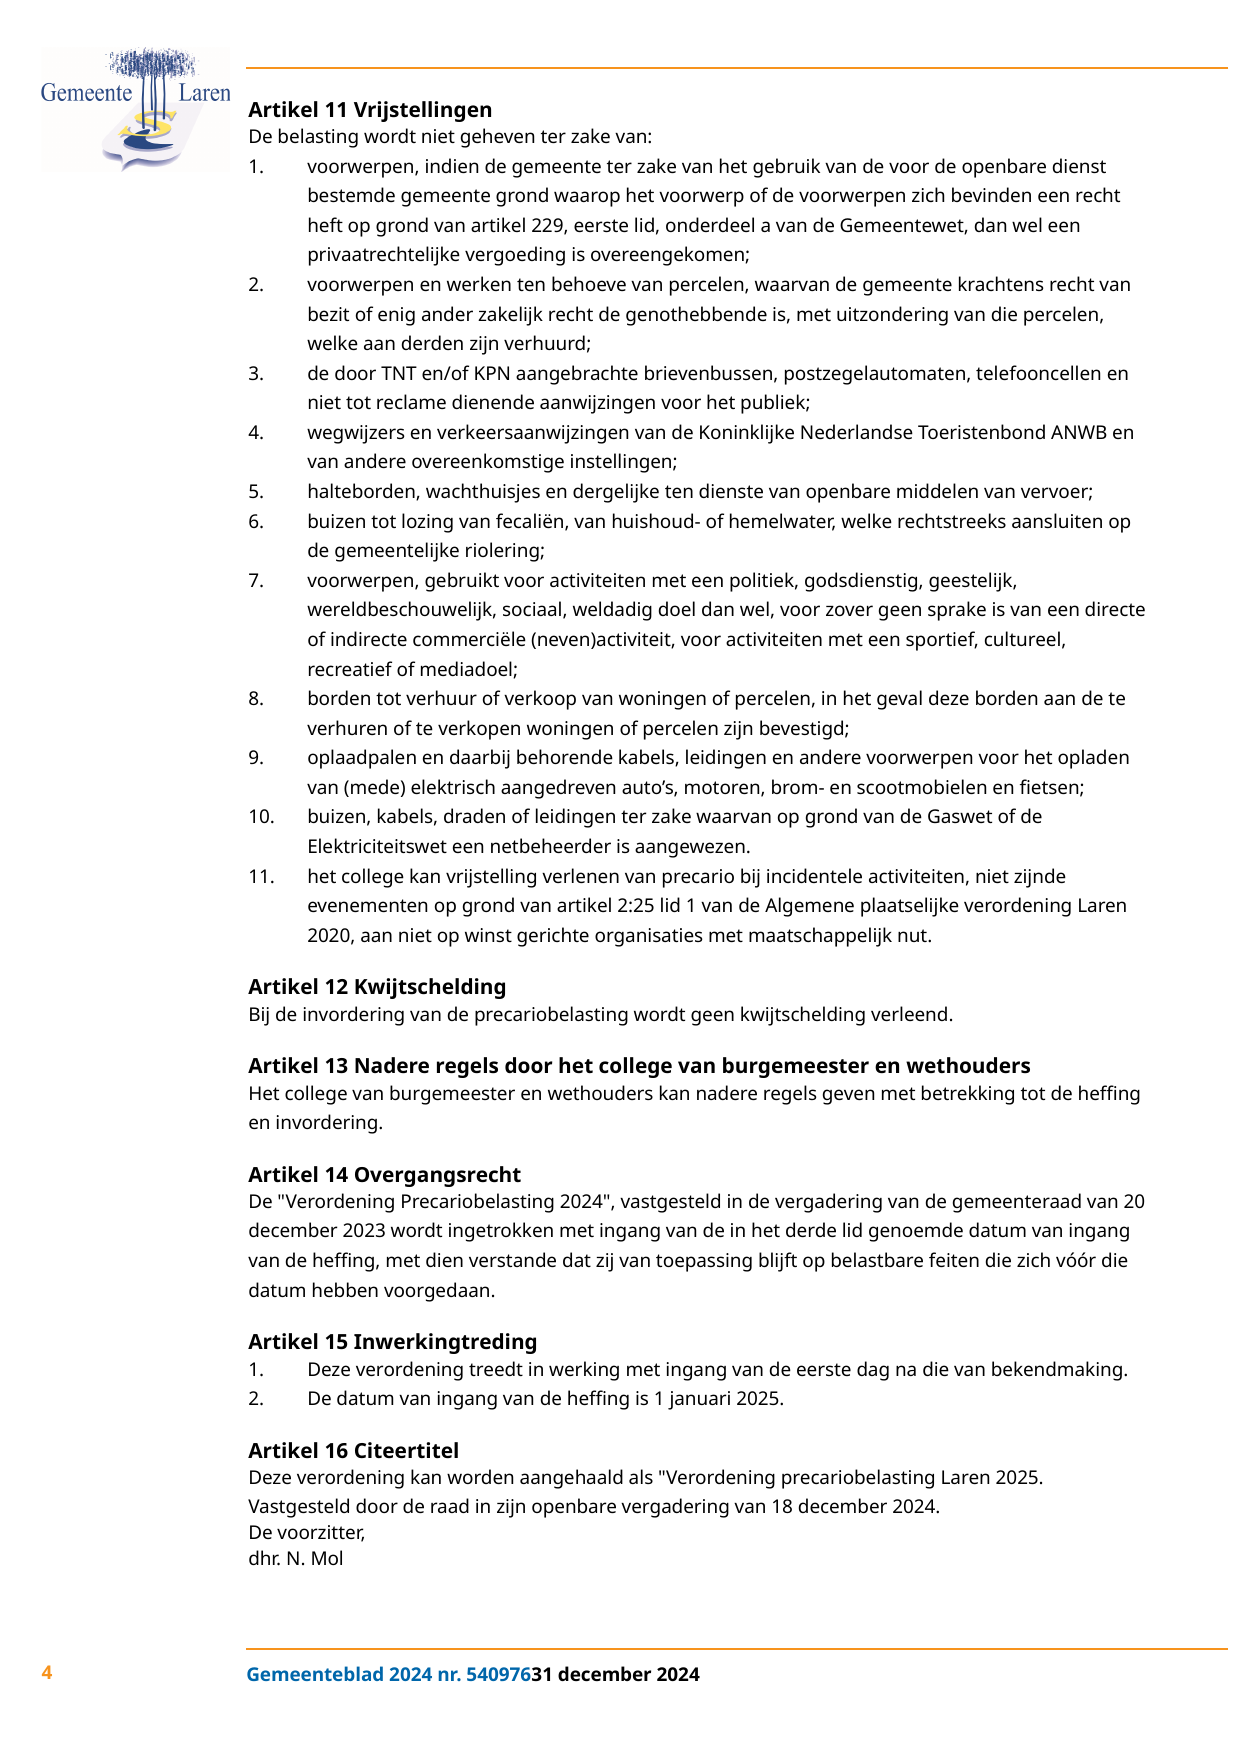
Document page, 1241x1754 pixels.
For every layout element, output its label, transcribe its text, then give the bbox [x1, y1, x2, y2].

text Artikel 12 Kwijtschelding [248, 972, 1152, 1001]
list de door TNT en/of KPN aangebrachte brievenbussen, postzegelautomaten, telefooncellen en niet tot reclame dienende aanwijzingen voor het publiek; [248, 360, 1152, 415]
text De "Verordening Precariobelasting 2024", vastgesteld in de vergadering van de gemeenteraad van 20 december 2023 wordt ingetrokken met ingang van de in het derde lid genoemde datum van ingang van de heffing, met dien verstande dat zij van toepassing blijft op belastbare feiten die zich vóór die datum hebben voorgedaan. [248, 1188, 1152, 1303]
list voorwerpen en werken ten behoeve van percelen, waarvan de gemeente krachtens recht van bezit of enig ander zakelijk recht de genothebbende is, met uitzondering van die percelen, welke aan derden zijn verhuurd; [248, 271, 1152, 356]
text Vastgesteld door de raad in zijn openbare vergadering van 18 december 2024. [248, 1494, 1152, 1519]
text dhr. N. Mol [248, 1545, 1152, 1571]
text Artikel 13 Nadere regels door het college van burgemeester en wethouders [248, 1051, 1152, 1080]
list oplaadpalen en daarbij behorende kabels, leidingen en andere voorwerpen voor het opladen van (mede) elektrisch aangedreven auto’s, motoren, brom- en scootmobielen en fietsen; [248, 744, 1152, 800]
list voorwerpen, indien de gemeente ter zake van het gebruik van de voor de openbare dienst bestemde gemeente grond waarop het voorwerp of de voorwerpen zich bevinden een recht heft op grond van artikel 229, eerste lid, onderdeel a van de Gemeentewet, dan wel een privaatrechtelijke vergoeding is overeengekomen; [248, 153, 1152, 267]
list wegwijzers en verkeersaanwijzingen van de Koninklijke Nederlandse Toeristenbond ANWB en van andere overeenkomstige instellingen; [248, 419, 1152, 474]
list buizen, kabels, draden of leidingen ter zake waarvan op grond van de Gaswet of de Elektriciteitswet een netbeheerder is aangewezen. [248, 804, 1152, 859]
text Artikel 11 Vrijstellingen [248, 95, 1152, 123]
text Artikel 15 Inwerkingtreding [248, 1327, 1152, 1356]
text Artikel 16 Citeertitel [248, 1436, 1152, 1464]
text Het college van burgemeester en wethouders kan nadere regels geven met betrekking tot de heffing en invordering. [248, 1080, 1152, 1135]
list borden tot verhuur of verkoop van woningen of percelen, in het geval deze borden aan de te verhuren of te verkopen woningen of percelen zijn bevestigd; [248, 685, 1152, 741]
list het college kan vrijstelling verlenen van precario bij incidentele activiteiten, niet zijnde evenementen op grond van artikel 2:25 lid 1 van de Algemene plaatselijke verordening Laren 2020, aan niet op winst gerichte organisaties met maatschappelijk nut. [248, 863, 1152, 948]
text Bij de invordering van de precariobelasting wordt geen kwijtschelding verleend. [248, 1001, 1152, 1027]
text De voorzitter, [248, 1519, 1152, 1545]
list De datum van ingang van de heffing is 1 januari 2025. [248, 1385, 1152, 1411]
list buizen tot lozing van fecaliën, van huishoud- of hemelwater, welke rechtstreeks aansluiten op de gemeentelijke riolering; [248, 508, 1152, 563]
list halteborden, wachthuisjes en dergelijke ten dienste van openbare middelen van vervoer; [248, 478, 1152, 504]
picture [41, 47, 231, 172]
text De belasting wordt niet geheven ter zake van: [248, 123, 1152, 149]
list Deze verordening treedt in werking met ingang van de eerste dag na die van bekendmaking. [248, 1356, 1152, 1381]
text Artikel 14 Overgangsrecht [248, 1160, 1152, 1188]
text Deze verordening kan worden aangehaald als "Verordening precariobelasting Laren 2025. [248, 1464, 1152, 1490]
list voorwerpen, gebruikt voor activiteiten met een politiek, godsdienstig, geestelijk, wereldbeschouwelijk, sociaal, weldadig doel dan wel, voor zover geen sprake is van een directe of indirecte commerciële (neven)activiteit, voor activiteiten met een sportief, cultureel, recreatief of mediadoel; [248, 567, 1152, 681]
